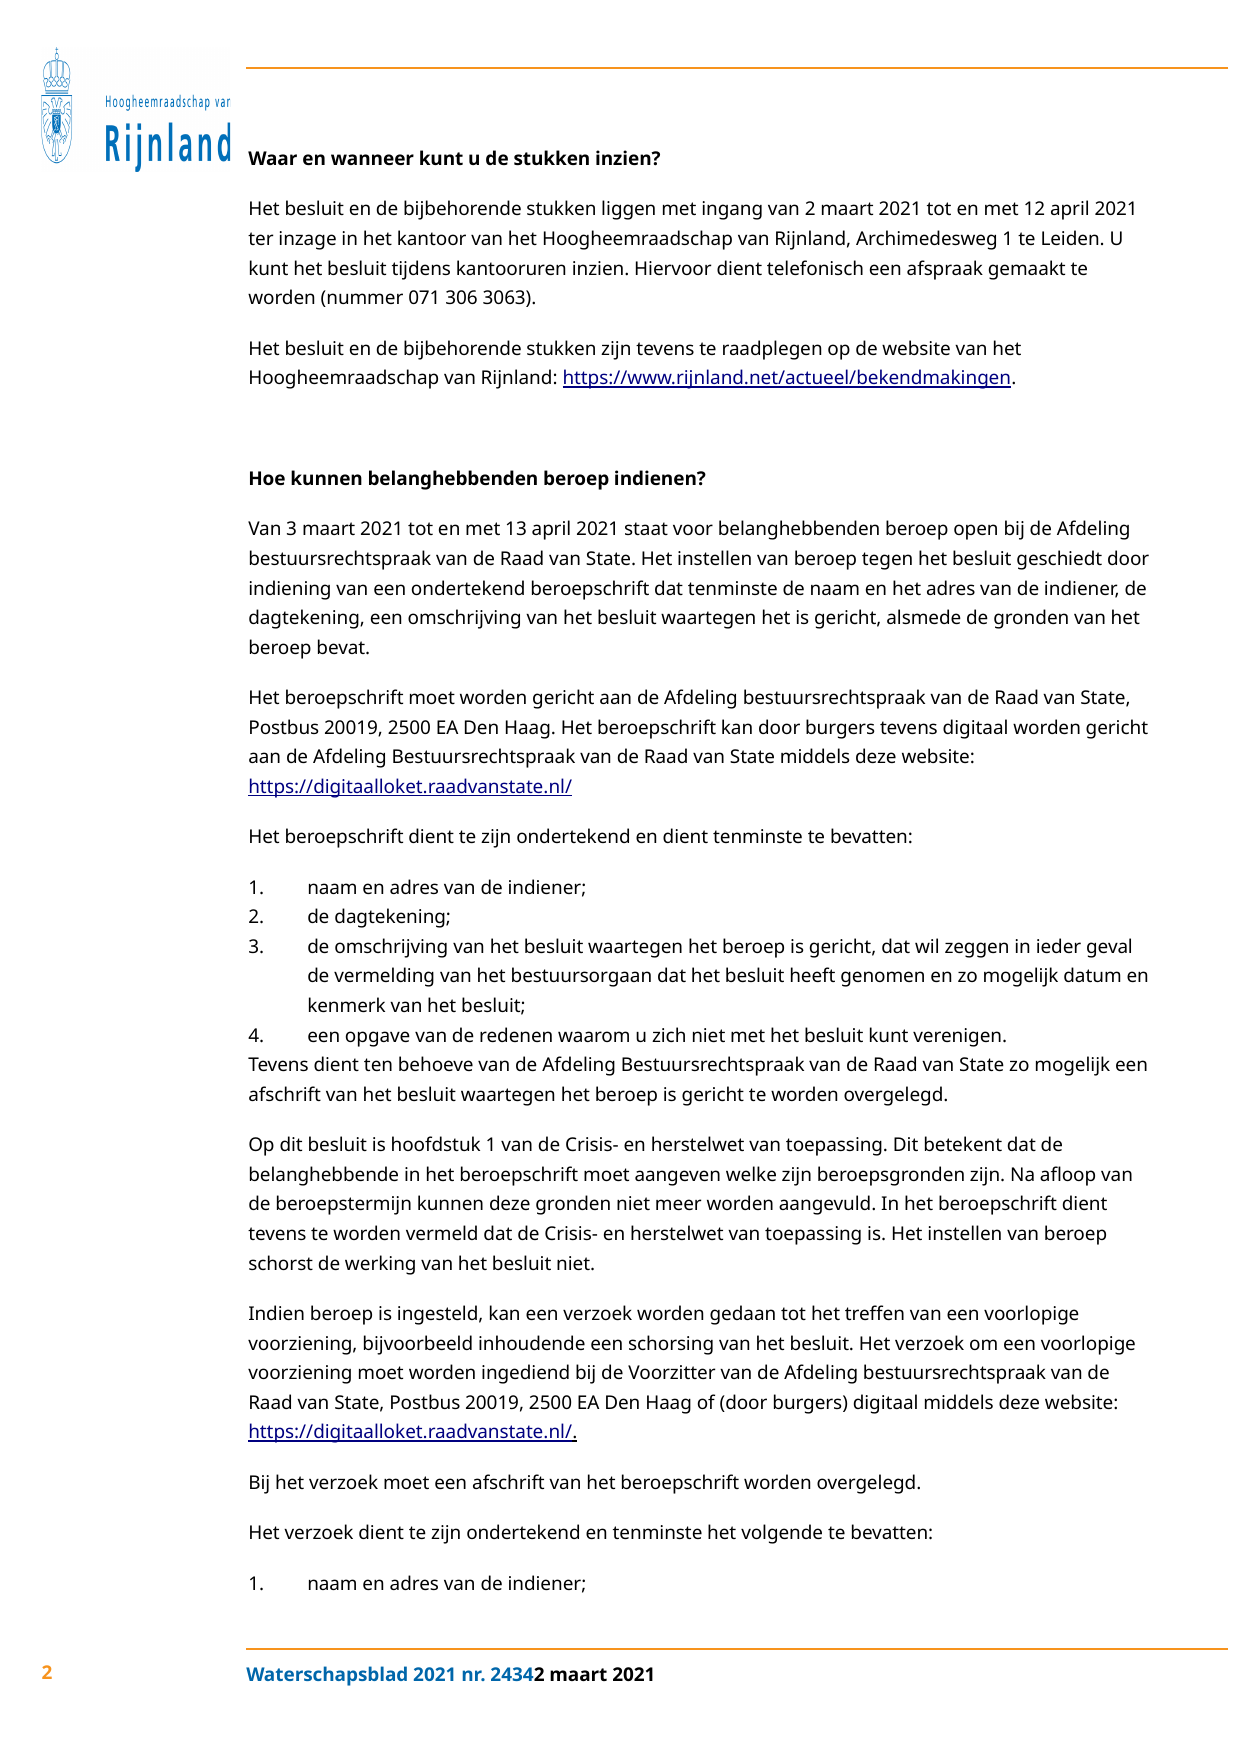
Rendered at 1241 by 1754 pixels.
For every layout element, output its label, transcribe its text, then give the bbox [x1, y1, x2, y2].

text Op dit besluit is hoofdstuk 1 van de Crisis- en herstelwet van toepassing. Dit betekent dat de belanghebbende in het beroepschrift moet aangeven welke zijn beroepsgronden zijn. Na afloop van de beroepstermijn kunnen deze gronden niet meer worden aangevuld. In het beroepschrift dient tevens te worden vermeld dat de Crisis- en herstelwet van toepassing is. Het instellen van beroep schorst de werking van het besluit niet. [248, 1131, 1152, 1276]
text Hoe kunnen belanghebbenden beroep indienen? [248, 465, 1152, 491]
text Van 3 maart 2021 tot en met 13 april 2021 staat voor belanghebbenden beroep open bij de Afdeling bestuursrechtspraak van de Raad van State. Het instellen van beroep tegen het besluit geschiedt door indiening van een ondertekend beroepschrift dat tenminste de naam en het adres van de indiener, de dagtekening, een omschrijving van het besluit waartegen het is gericht, alsmede de gronden van het beroep bevat. [248, 516, 1152, 660]
text Het besluit en de bijbehorende stukken liggen met ingang van 2 maart 2021 tot en met 12 april 2021 ter inzage in het kantoor van het Hoogheemraadschap van Rijnland, Archimedesweg 1 te Leiden. U kunt het besluit tijdens kantooruren inzien. Hiervoor dient telefonisch een afspraak gemaakt te worden (nummer 071 306 3063). [248, 196, 1152, 310]
text Het besluit en de bijbehorende stukken zijn tevens te raadplegen op de website van het Hoogheemraadschap van Rijnland: https://www.rijnland.net/actueel/bekendmakingen. [248, 335, 1152, 390]
picture [41, 47, 231, 172]
list een opgave van de redenen waarom u zich niet met het besluit kunt verenigen. [248, 1022, 1152, 1048]
list naam en adres van de indiener; [248, 1570, 1152, 1596]
text Bij het verzoek moet een afschrift van het beroepschrift worden overgelegd. [248, 1469, 1152, 1495]
text Het beroepschrift dient te zijn ondertekend en dient tenminste te bevatten: [248, 823, 1152, 849]
text Het verzoek dient te zijn ondertekend en tenminste het volgende te bevatten: [248, 1519, 1152, 1545]
list de omschrijving van het besluit waartegen het beroep is gericht, dat wil zeggen in ieder geval de vermelding van het bestuursorgaan dat het besluit heeft genomen en zo mogelijk datum en kenmerk van het besluit; [248, 933, 1152, 1018]
list naam en adres van de indiener; [248, 874, 1152, 900]
text Tevens dient ten behoeve van de Afdeling Bestuursrechtspraak van de Raad van State zo mogelijk een afschrift van het besluit waartegen het beroep is gericht te worden overgelegd. [248, 1051, 1152, 1107]
list de dagtekening; [248, 903, 1152, 929]
text Het beroepschrift moet worden gericht aan de Afdeling bestuursrechtspraak van de Raad van State, Postbus 20019, 2500 EA Den Haag. Het beroepschrift kan door burgers tevens digitaal worden gericht aan de Afdeling Bestuursrechtspraak van de Raad van State middels deze website: https://digitaalloket.raadvanstate.nl/ [248, 684, 1152, 799]
text Indien beroep is ingesteld, kan een verzoek worden gedaan tot het treffen van een voorlopige voorziening, bijvoorbeeld inhoudende een schorsing van het besluit. Het verzoek om een voorlopige voorziening moet worden ingediend bij de Voorzitter van de Afdeling bestuursrechtspraak van de Raad van State, Postbus 20019, 2500 EA Den Haag of (door burgers) digitaal middels deze website: https://digitaalloket.raadvanstate.nl/. [248, 1300, 1152, 1444]
text Waar en wanneer kunt u de stukken inzien? [248, 145, 1152, 171]
